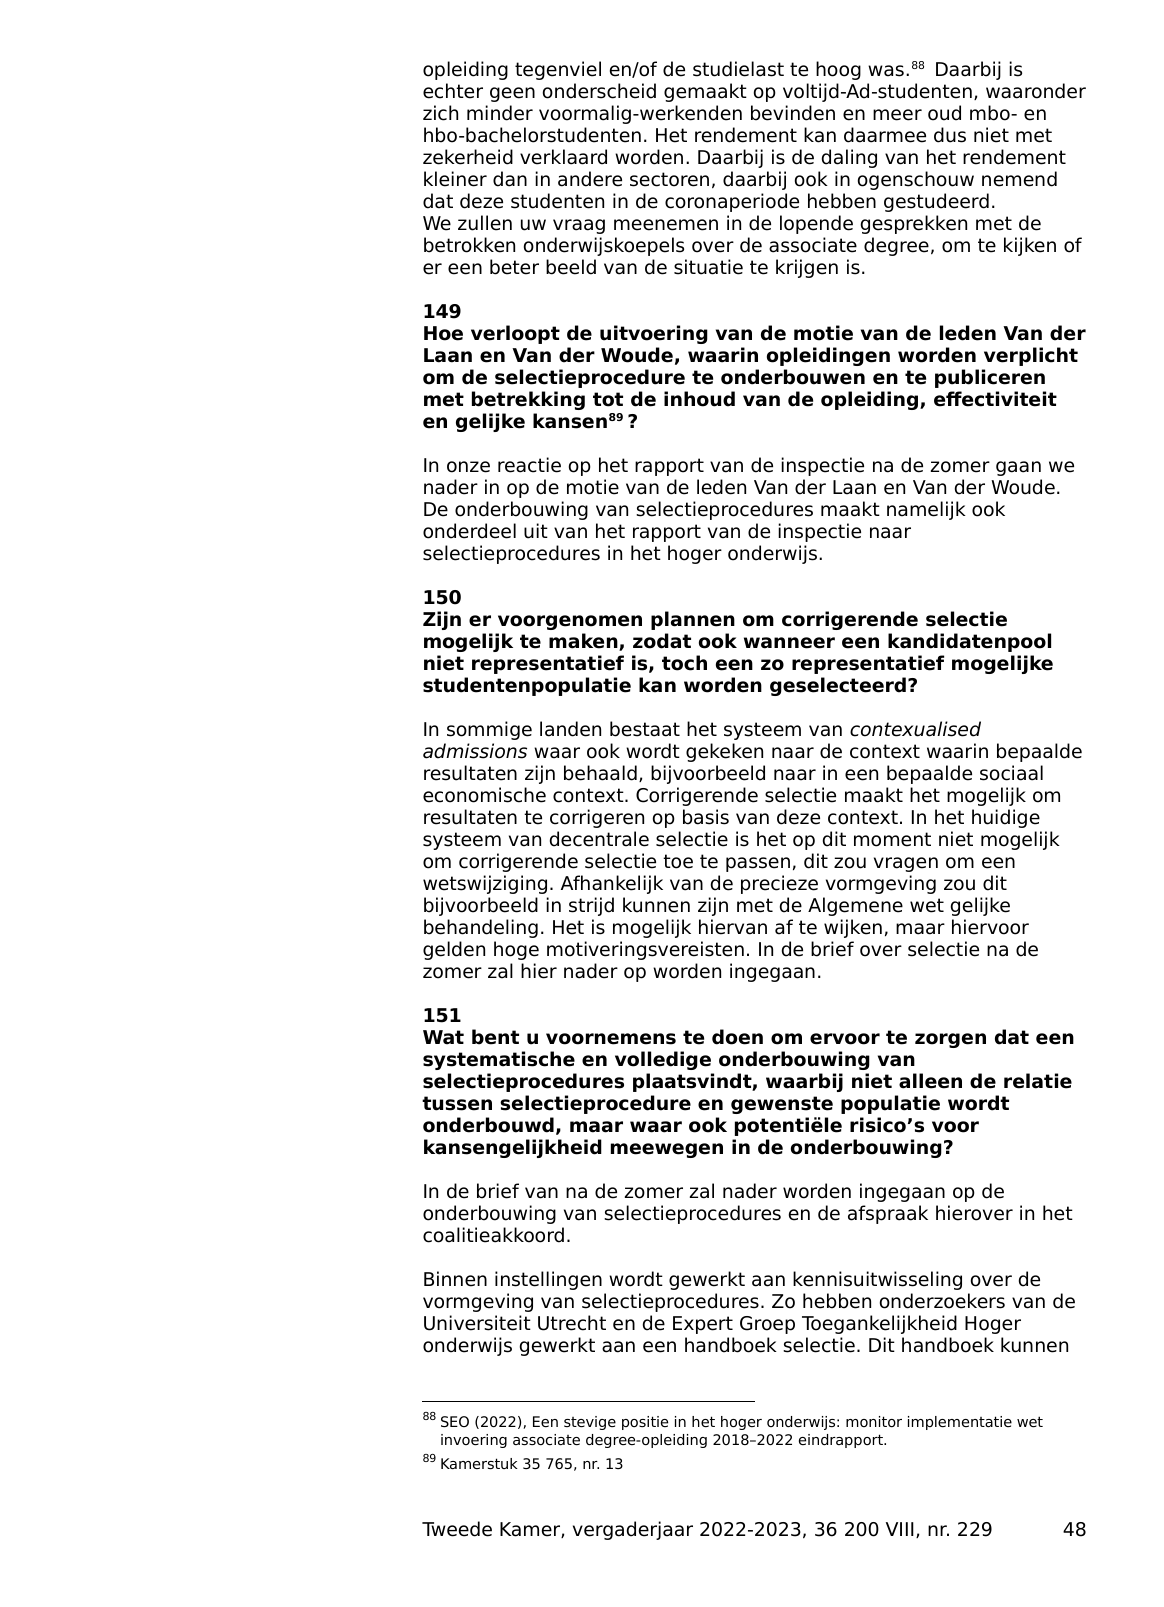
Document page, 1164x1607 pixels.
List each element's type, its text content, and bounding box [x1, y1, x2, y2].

text We zullen uw vraag meenemen in de lopende gesprekken met de betrokken onderwijskoepels over de associate degree, om te kijken of er een beter beeld van de situatie te krijgen is. [422, 213, 1087, 279]
text opleiding tegenviel en/of de studielast te hoog was. Daarbij is echter geen onderscheid gemaakt op voltijd-Ad-studenten, waaronder zich minder voormalig-werkenden bevinden en meer oud mbo- en hbo-bachelorstudenten. Het rendement kan daarmee dus niet met zekerheid verklaard worden. Daarbij is de daling van het rendement kleiner dan in andere sectoren, daarbij ook in ogenschouw nemend dat deze studenten in de coronaperiode hebben gestudeerd. [422, 59, 1087, 213]
text Binnen instellingen wordt gewerkt aan kennisuitwisseling over de vormgeving van selectieprocedures. Zo hebben onderzoekers van de Universiteit Utrecht en de Expert Groep Toegankelijkheid Hoger onderwijs gewerkt aan een handboek selectie. Dit handboek kunnen [422, 1269, 1087, 1357]
text SEO (2022), Een stevige positie in het hoger onderwijs: monitor implementatie wet invoering associate degree-opleiding 2018–2022 eindrapport. [422, 1410, 1087, 1449]
text Zijn er voorgenomen plannen om corrigerende selectie mogelijk te maken, zodat ook wanneer een kandidatenpool niet representatief is, toch een zo representatief mogelijke studentenpopulatie kan worden geselecteerd? [422, 609, 1087, 697]
text 151 [422, 1005, 1087, 1027]
text In sommige landen bestaat het systeem van contexualised admissions waar ook wordt gekeken naar de context waarin bepaalde resultaten zijn behaald, bijvoorbeeld naar in een bepaalde sociaal economische context. Corrigerende selectie maakt het mogelijk om resultaten te corrigeren op basis van deze context. In het huidige systeem van decentrale selectie is het op dit moment niet mogelijk om corrigerende selectie toe te passen, dit zou vragen om een wetswijziging. Afhankelijk van de precieze vormgeving zou dit bijvoorbeeld in strijd kunnen zijn met de Algemene wet gelijke behandeling. Het is mogelijk hiervan af te wijken, maar hiervoor gelden hoge motiveringsvereisten. In de brief over selectie na de zomer zal hier nader op worden ingegaan. [422, 719, 1087, 983]
text 149 [422, 301, 1087, 323]
text Wat bent u voornemens te doen om ervoor te zorgen dat een systematische en volledige onderbouwing van selectieprocedures plaatsvindt, waarbij niet alleen de relatie tussen selectieprocedure en gewenste populatie wordt onderbouwd, maar waar ook potentiële risico’s voor kansengelijkheid meewegen in de onderbouwing? [422, 1027, 1087, 1159]
text Hoe verloopt de uitvoering van de motie van de leden Van der Laan en Van der Woude, waarin opleidingen worden verplicht om de selectieprocedure te onderbouwen en te publiceren met betrekking tot de inhoud van de opleiding, effectiviteit en gelijke kansen? [422, 323, 1087, 433]
text In onze reactie op het rapport van de inspectie na de zomer gaan we nader in op de motie van de leden Van der Laan en Van der Woude. De onderbouwing van selectieprocedures maakt namelijk ook onderdeel uit van het rapport van de inspectie naar selectieprocedures in het hoger onderwijs. [422, 455, 1087, 565]
text Kamerstuk 35 765, nr. 13 [422, 1452, 1087, 1474]
text In de brief van na de zomer zal nader worden ingegaan op de onderbouwing van selectieprocedures en de afspraak hierover in het coalitieakkoord. [422, 1181, 1087, 1247]
text 150 [422, 587, 1087, 609]
